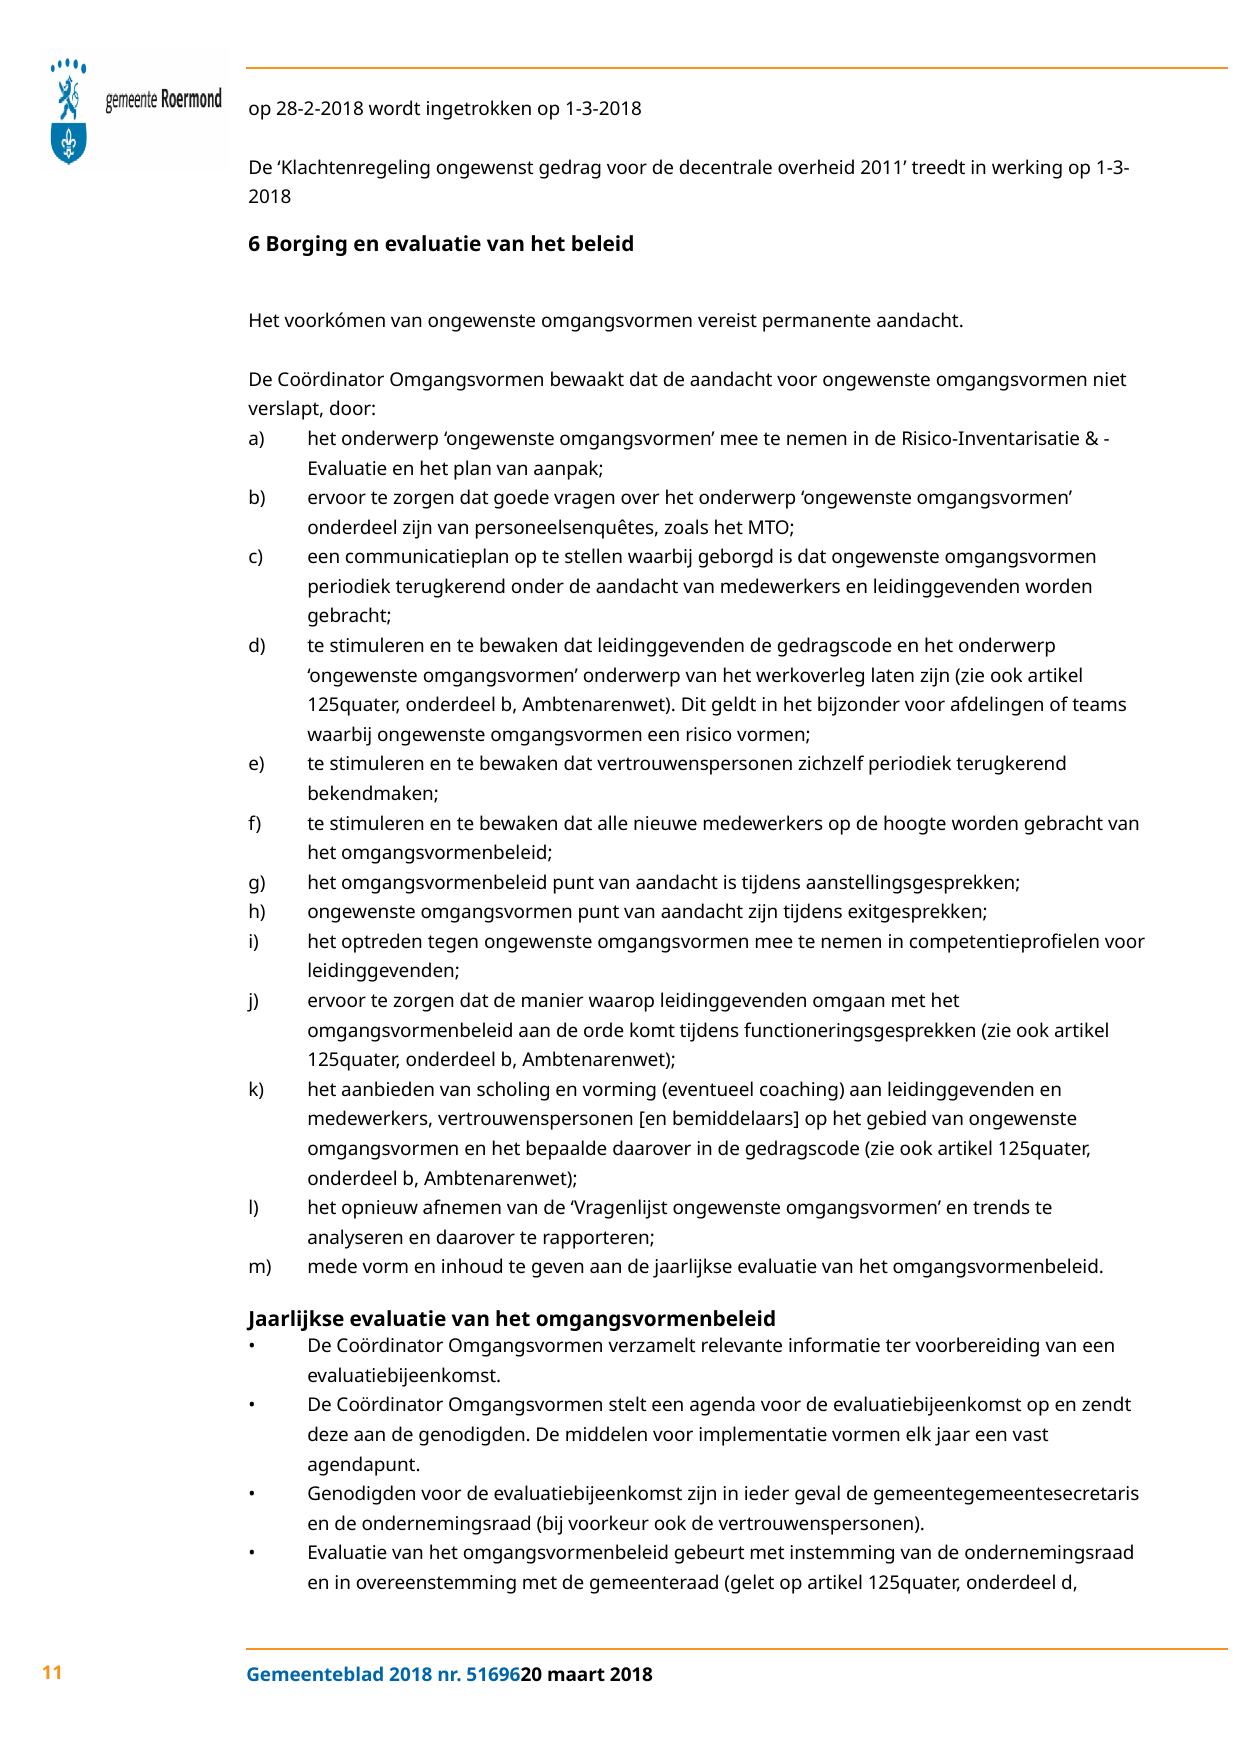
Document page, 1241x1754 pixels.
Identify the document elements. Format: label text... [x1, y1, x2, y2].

text op 28-2-2018 wordt ingetrokken op 1-3-2018 [248, 95, 1152, 121]
text Het voorkómen van ongewenste omgangsvormen vereist permanente aandacht. [248, 307, 1152, 333]
list het opnieuw afnemen van de ‘Vragenlijst ongewenste omgangsvormen’ en trends te analyseren en daarover te rapporteren; [248, 1194, 1152, 1250]
list het aanbieden van scholing en vorming (eventueel coaching) aan leidinggevenden en medewerkers, vertrouwenspersonen [en bemiddelaars] op het gebied van ongewenste omgangsvormen en het bepaalde daarover in de gedragscode (zie ook artikel 125quater, onderdeel b, Ambtenarenwet); [248, 1076, 1152, 1191]
text De Coördinator Omgangsvormen bewaakt dat de aandacht voor ongewenste omgangsvormen niet verslapt, door: [248, 366, 1152, 421]
list een communicatieplan op te stellen waarbij geborgd is dat ongewenste omgangsvormen periodiek terugkerend onder de aandacht van medewerkers en leidinggevenden worden gebracht; [248, 543, 1152, 628]
list mede vorm en inhoud te geven aan de jaarlijkse evaluatie van het omgangsvormenbeleid. [248, 1253, 1152, 1279]
list Evaluatie van het omgangsvormenbeleid gebeurt met instemming van de ondernemingsraad en in overeenstemming met de gemeenteraad (gelet op artikel 125quater, onderdeel d, [248, 1539, 1152, 1595]
list het omgangsvormenbeleid punt van aandacht is tijdens aanstellingsgesprekken; [248, 869, 1152, 895]
picture [41, 47, 231, 172]
list te stimuleren en te bewaken dat alle nieuwe medewerkers op de hoogte worden gebracht van het omgangsvormenbeleid; [248, 810, 1152, 865]
text Jaarlijkse evaluatie van het omgangsvormenbeleid [248, 1304, 1152, 1332]
list ervoor te zorgen dat goede vragen over het onderwerp ‘ongewenste omgangsvormen’ onderdeel zijn van personeelsenquêtes, zoals het MTO; [248, 484, 1152, 540]
list te stimuleren en te bewaken dat leidinggevenden de gedragscode en het onderwerp ‘ongewenste omgangsvormen’ onderwerp van het werkoverleg laten zijn (zie ook artikel 125quater, onderdeel b, Ambtenarenwet). Dit geldt in het bijzonder voor afdelingen of teams waarbij ongewenste omgangsvormen een risico vormen; [248, 632, 1152, 747]
list De Coördinator Omgangsvormen verzamelt relevante informatie ter voorbereiding van een evaluatiebijeenkomst. [248, 1332, 1152, 1388]
list ervoor te zorgen dat de manier waarop leidinggevenden omgaan met het omgangsvormenbeleid aan de orde komt tijdens functioneringsgesprekken (zie ook artikel 125quater, onderdeel b, Ambtenarenwet); [248, 987, 1152, 1072]
list Genodigden voor de evaluatiebijeenkomst zijn in ieder geval de gemeentegemeentesecretaris en de ondernemingsraad (bij voorkeur ook de vertrouwenspersonen). [248, 1480, 1152, 1536]
list te stimuleren en te bewaken dat vertrouwenspersonen zichzelf periodiek terugkerend bekendmaken; [248, 751, 1152, 806]
list het optreden tegen ongewenste omgangsvormen mee te nemen in competentieprofielen voor leidinggevenden; [248, 928, 1152, 983]
text 6 Borging en evaluatie van het beleid [248, 229, 1152, 258]
text De ‘Klachtenregeling ongewenst gedrag voor de decentrale overheid 2011’ treedt in werking op 1-3-2018 [248, 154, 1152, 209]
list De Coördinator Omgangsvormen stelt een agenda voor de evaluatiebijeenkomst op en zendt deze aan de genodigden. De middelen voor implementatie vormen elk jaar een vast agendapunt. [248, 1392, 1152, 1476]
list het onderwerp ‘ongewenste omgangsvormen’ mee te nemen in de Risico-Inventarisatie & -Evaluatie en het plan van aanpak; [248, 425, 1152, 481]
list ongewenste omgangsvormen punt van aandacht zijn tijdens exitgesprekken; [248, 898, 1152, 924]
